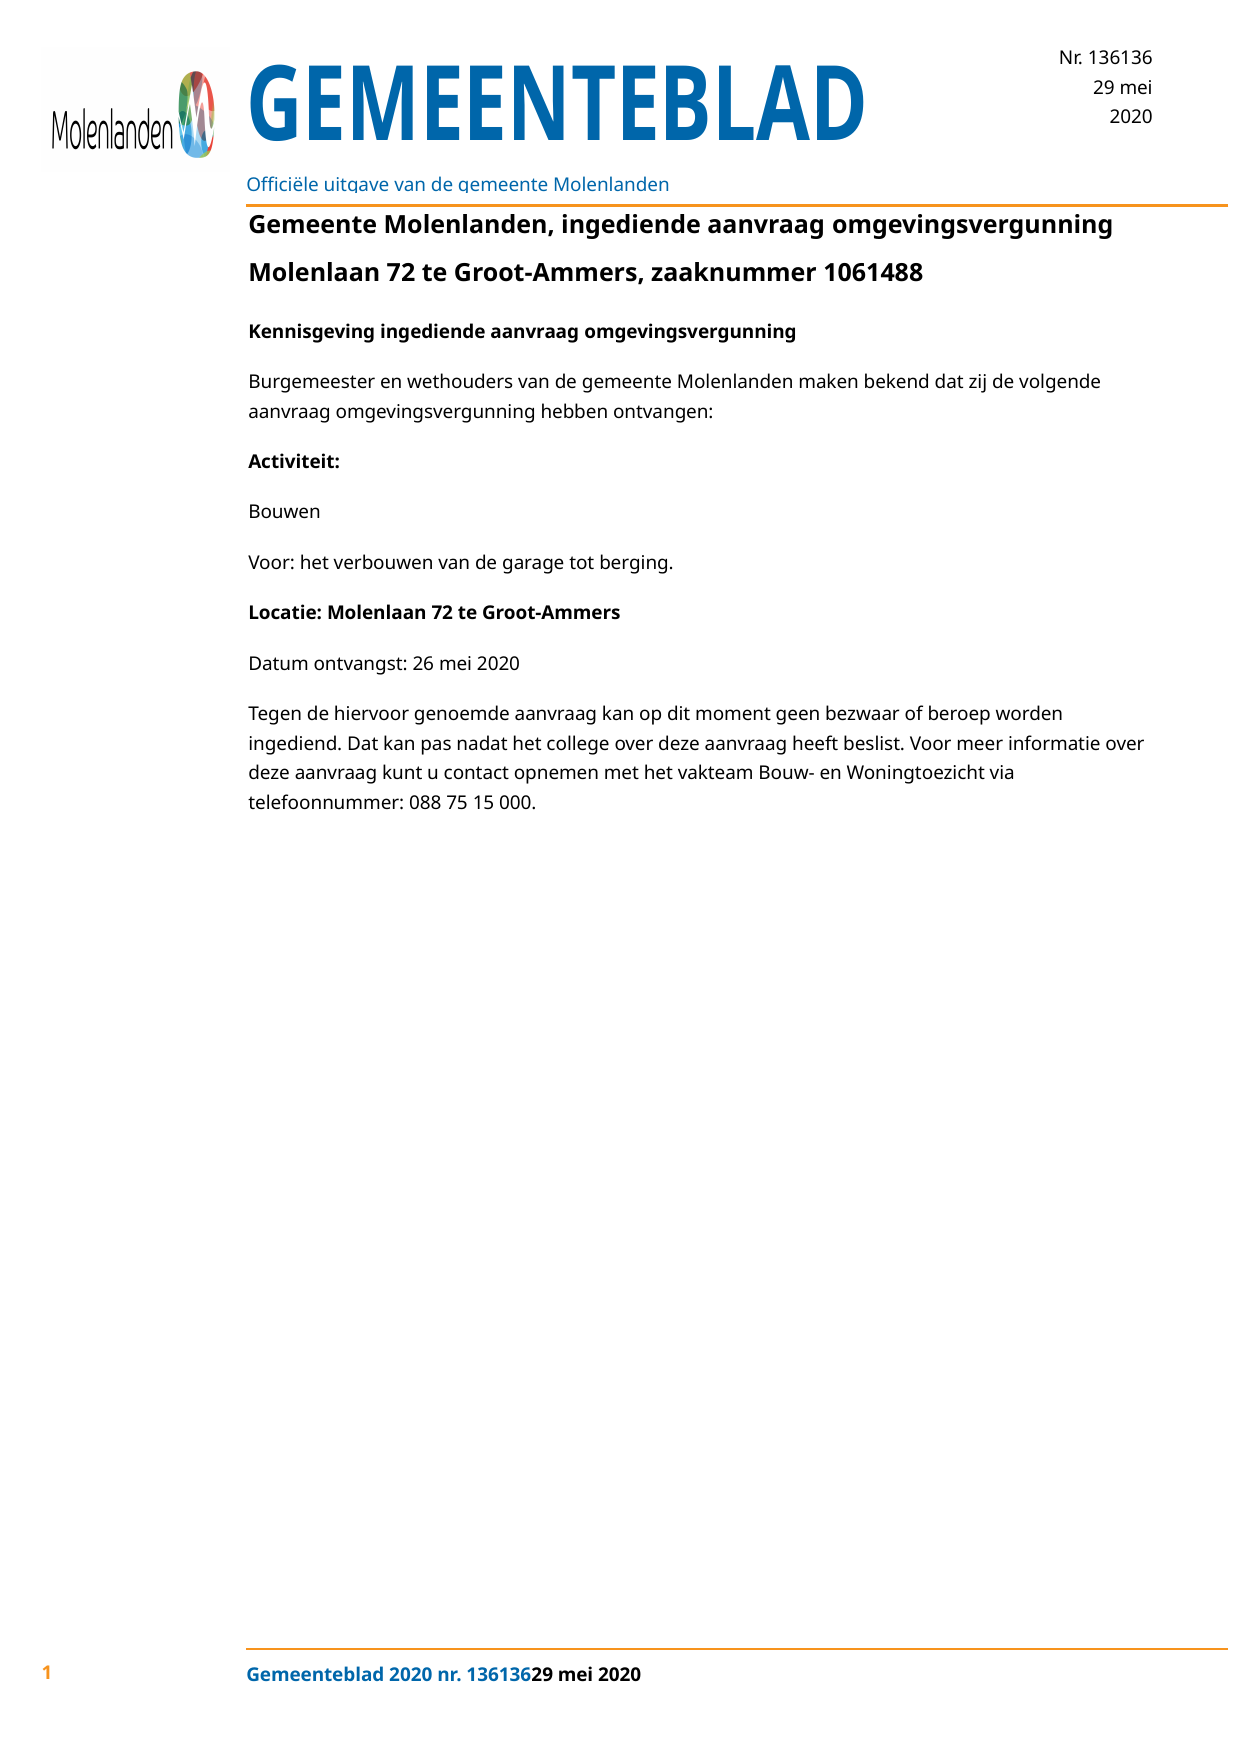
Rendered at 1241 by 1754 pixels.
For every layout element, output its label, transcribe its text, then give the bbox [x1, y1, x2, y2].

text Locatie: Molenlaan 72 te Groot-Ammers [248, 599, 1152, 625]
text Voor: het verbouwen van de garage tot berging. [248, 549, 1152, 575]
text Burgemeester en wethouders van de gemeente Molenlanden maken bekend dat zij de volgende aanvraag omgevingsvergunning hebben ontvangen: [248, 368, 1152, 424]
picture [41, 47, 231, 172]
text Gemeente Molenlanden, ingediende aanvraag omgevingsvergunning Molenlaan 72 te Groot-Ammers, zaaknummer 1061488 [248, 207, 1152, 288]
text Datum ontvangst: 26 mei 2020 [248, 650, 1152, 676]
text Tegen de hiervoor genoemde aanvraag kan op dit moment geen bezwaar of beroep worden ingediend. Dat kan pas nadat het college over deze aanvraag heeft beslist. Voor meer informatie over deze aanvraag kunt u contact opnemen met het vakteam Bouw- en Woningtoezicht via telefoonnummer: 088 75 15 000. [248, 700, 1152, 815]
text Kennisgeving ingediende aanvraag omgevingsvergunning [248, 318, 1152, 344]
text Activiteit: [248, 448, 1152, 474]
text Bouwen [248, 499, 1152, 524]
